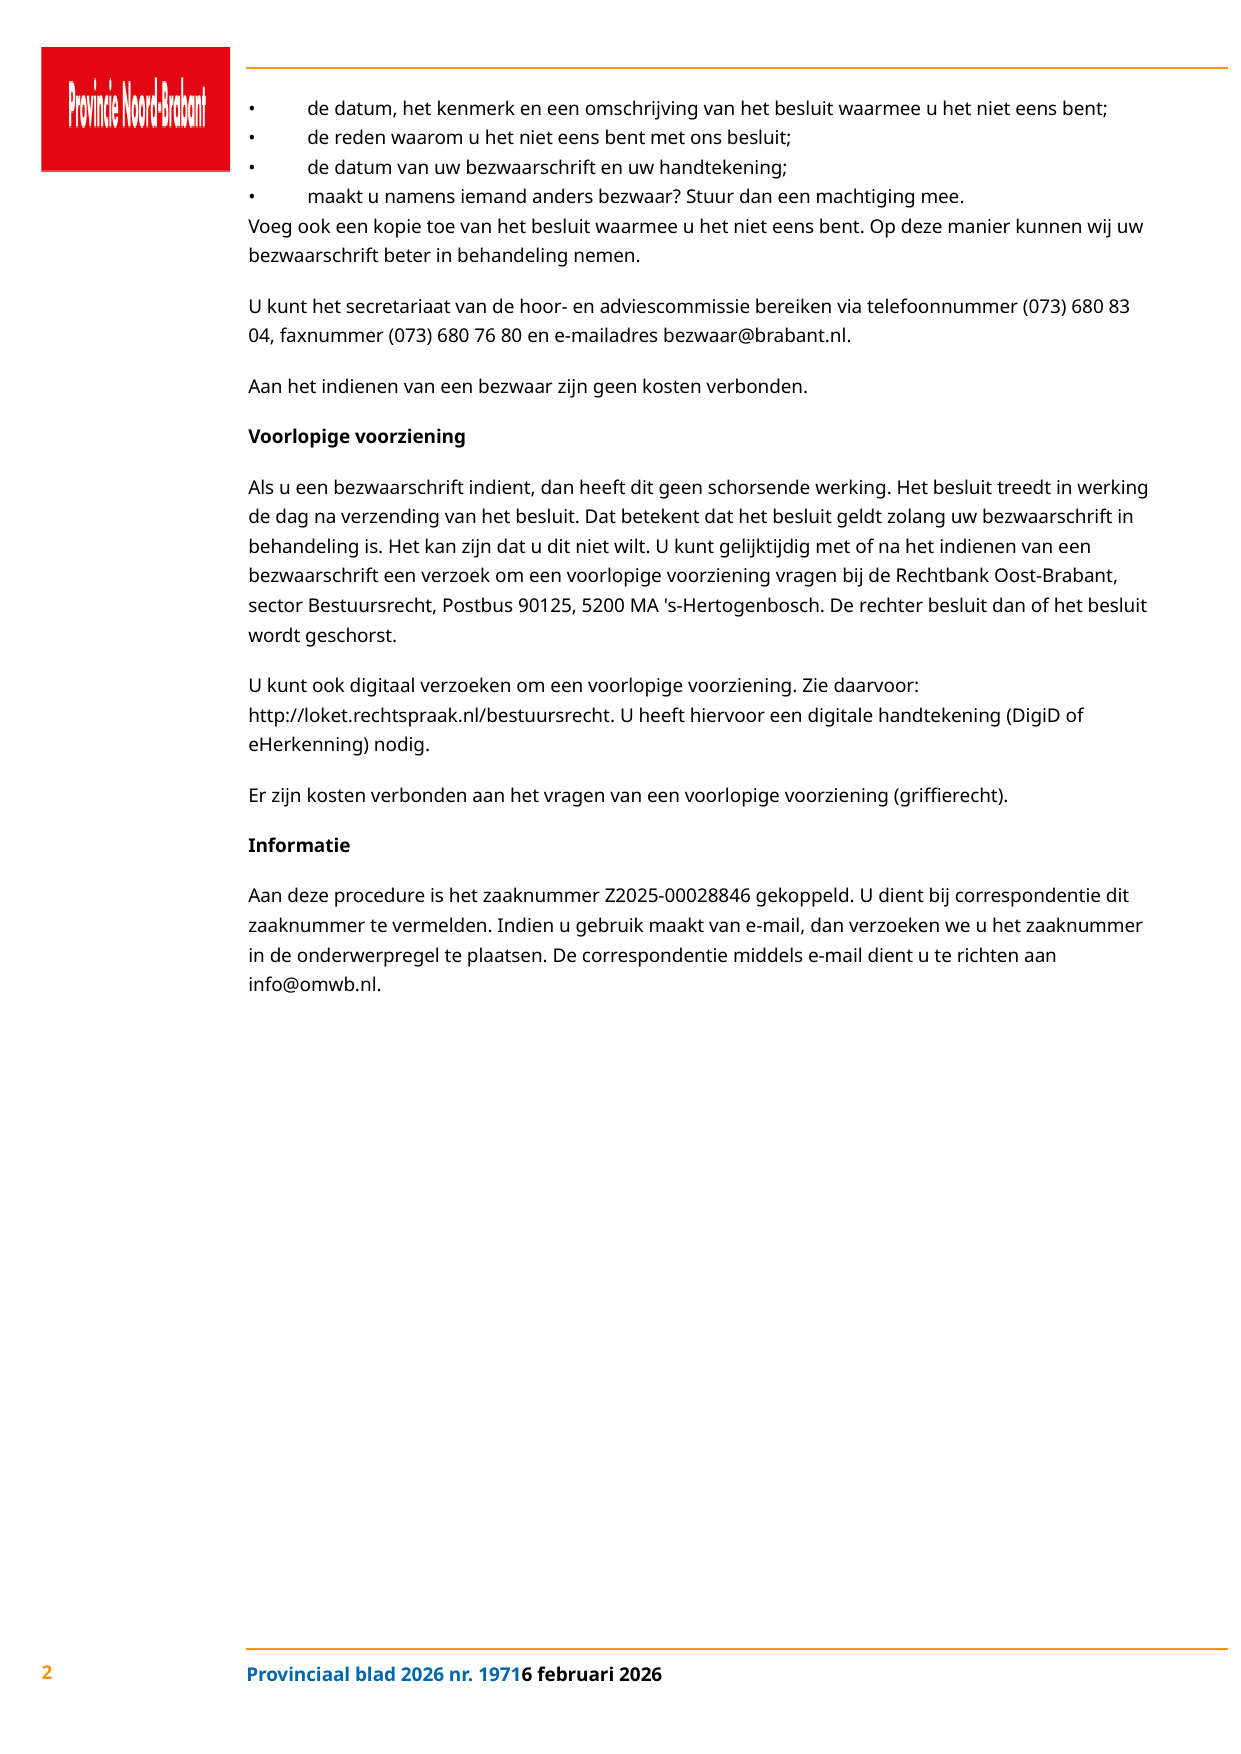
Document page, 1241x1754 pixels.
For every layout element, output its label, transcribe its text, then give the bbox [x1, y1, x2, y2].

text Er zijn kosten verbonden aan het vragen van een voorlopige voorziening (griffierecht). [248, 782, 1152, 808]
text Informatie [248, 832, 1152, 858]
text U kunt het secretariaat van de hoor- en adviescommissie bereiken via telefoonnummer (073) 680 83 04, faxnummer (073) 680 76 80 en e-mailadres bezwaar@brabant.nl. [248, 293, 1152, 348]
text U kunt ook digitaal verzoeken om een voorlopige voorziening. Zie daarvoor: http://loket.rechtspraak.nl/bestuursrecht. U heeft hiervoor een digitale handtekening (DigiD of eHerkenning) nodig. [248, 672, 1152, 757]
list maakt u namens iemand anders bezwaar? Stuur dan een machtiging mee. [248, 183, 1152, 209]
list de datum van uw bezwaarschrift en uw handtekening; [248, 154, 1152, 180]
text Voorlopige voorziening [248, 423, 1152, 449]
text Aan het indienen van een bezwaar zijn geen kosten verbonden. [248, 373, 1152, 399]
list de reden waarom u het niet eens bent met ons besluit; [248, 124, 1152, 150]
text Aan deze procedure is het zaaknummer Z2025-00028846 gekoppeld. U dient bij correspondentie dit zaaknummer te vermelden. Indien u gebruik maakt van e-mail, dan verzoeken we u het zaaknummer in de onderwerpregel te plaatsen. De correspondentie middels e-mail dient u te richten aan info@omwb.nl. [248, 883, 1152, 997]
text Voeg ook een kopie toe van het besluit waarmee u het niet eens bent. Op deze manier kunnen wij uw bezwaarschrift beter in behandeling nemen. [248, 213, 1152, 268]
list de datum, het kenmerk en een omschrijving van het besluit waarmee u het niet eens bent; [248, 95, 1152, 121]
text Als u een bezwaarschrift indient, dan heeft dit geen schorsende werking. Het besluit treedt in werking de dag na verzending van het besluit. Dat betekent dat het besluit geldt zolang uw bezwaarschrift in behandeling is. Het kan zijn dat u dit niet wilt. U kunt gelijktijdig met of na het indienen van een bezwaarschrift een verzoek om een voorlopige voorziening vragen bij de Rechtbank Oost-Brabant, sector Bestuursrecht, Postbus 90125, 5200 MA 's‑Hertogenbosch. De rechter besluit dan of het besluit wordt geschorst. [248, 474, 1152, 648]
picture [41, 47, 231, 172]
